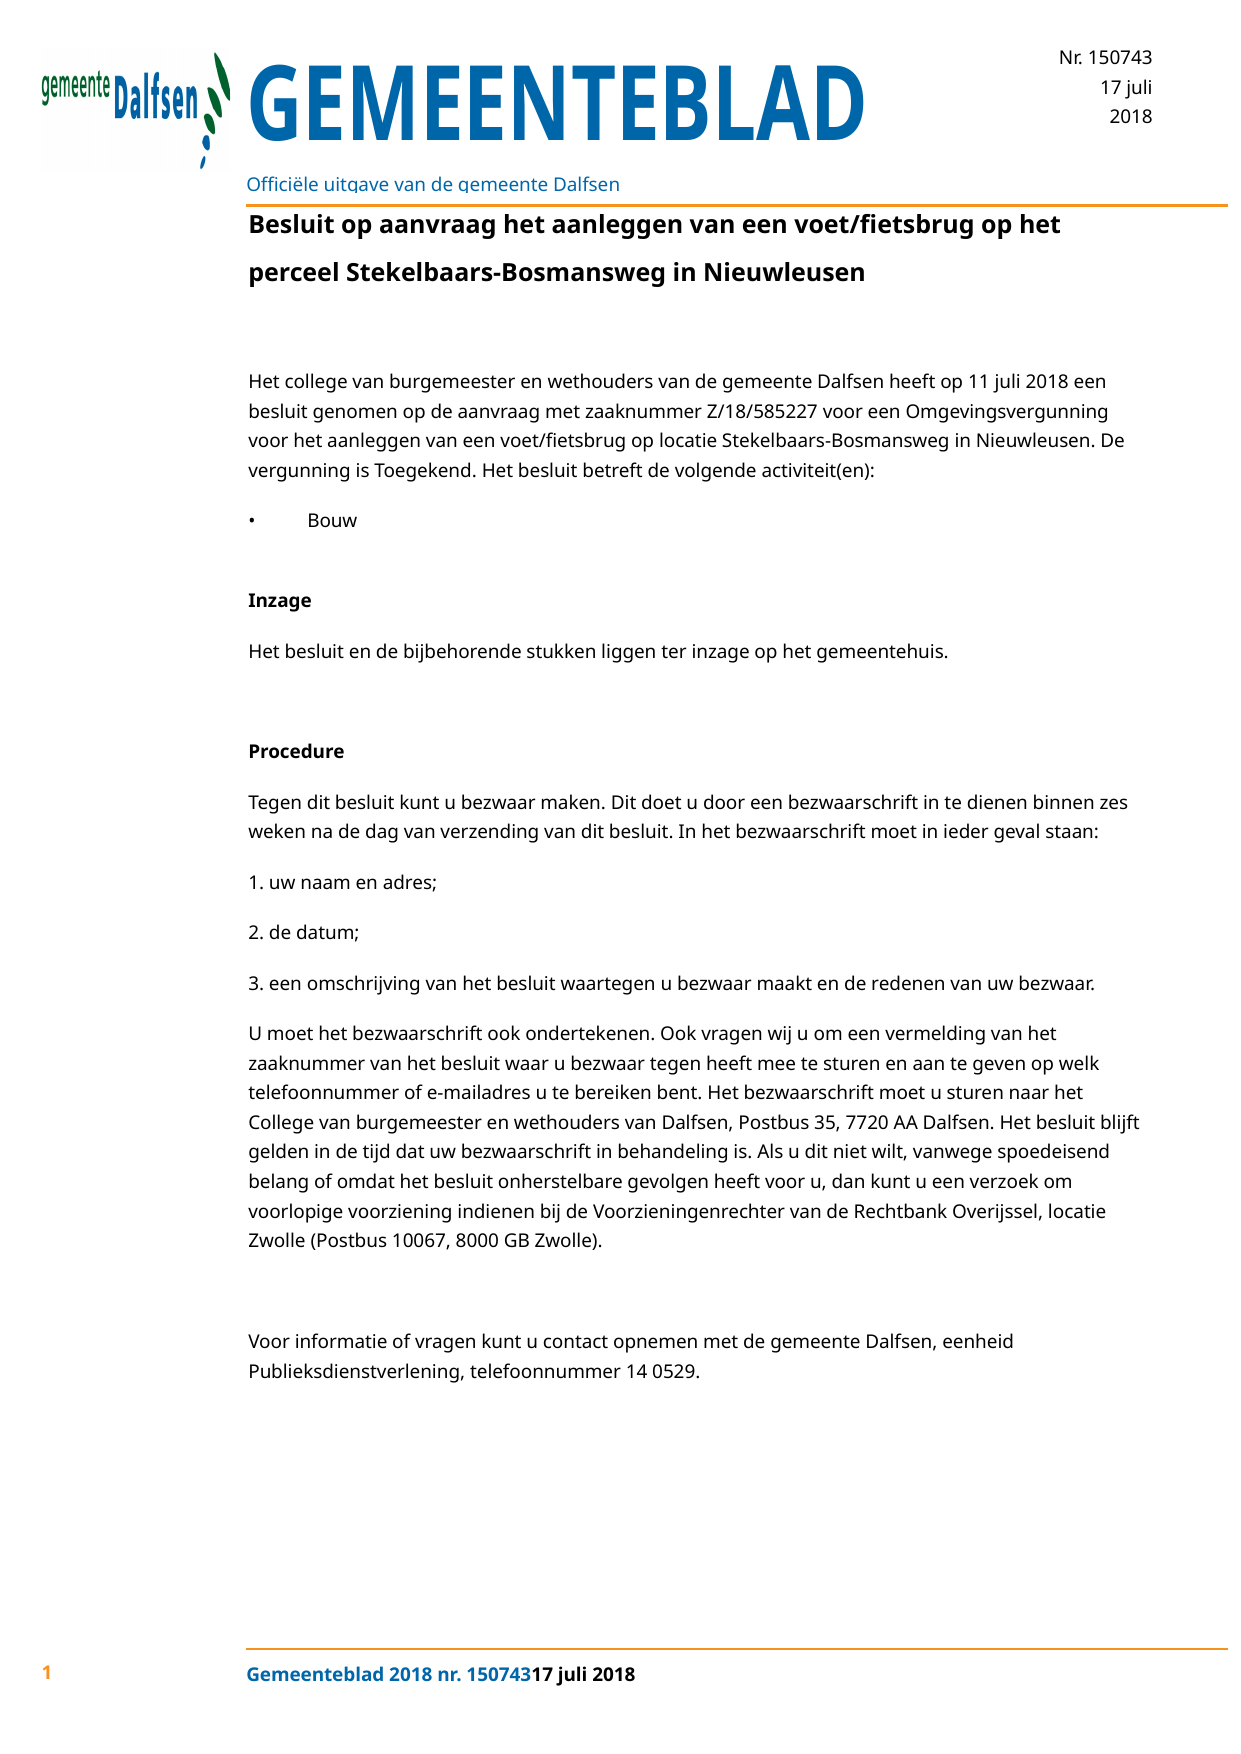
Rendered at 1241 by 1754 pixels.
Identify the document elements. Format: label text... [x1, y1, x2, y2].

text Het besluit en de bijbehorende stukken liggen ter inzage op het gemeentehuis. [248, 638, 1152, 664]
text Voor informatie of vragen kunt u contact opnemen met de gemeente Dalfsen, eenheid Publieksdienstverlening, telefoonnummer 14 0529. [248, 1328, 1152, 1384]
text Besluit op aanvraag het aanleggen van een voet/fietsbrug op het perceel Stekelbaars-Bosmansweg in Nieuwleusen [248, 207, 1152, 288]
text U moet het bezwaarschrift ook ondertekenen. Ook vragen wij u om een vermelding van het zaaknummer van het besluit waar u bezwaar tegen heeft mee te sturen en aan te geven op welk telefoonnummer of e-mailadres u te bereiken bent. Het bezwaarschrift moet u sturen naar het College van burgemeester en wethouders van Dalfsen, Postbus 35, 7720 AA Dalfsen. Het besluit blijft gelden in de tijd dat uw bezwaarschrift in behandeling is. Als u dit niet wilt, vanwege spoedeisend belang of omdat het besluit onherstelbare gevolgen heeft voor u, dan kunt u een verzoek om voorlopige voorziening indienen bij de Voorzieningenrechter van de Rechtbank Overijssel, locatie Zwolle (Postbus 10067, 8000 GB Zwolle). [248, 1020, 1152, 1253]
picture [41, 47, 231, 172]
text 2. de datum; [248, 919, 1152, 945]
text 1. uw naam en adres; [248, 869, 1152, 895]
text Inzage [248, 587, 1152, 613]
text Het college van burgemeester en wethouders van de gemeente Dalfsen heeft op 11 juli 2018 een besluit genomen op de aanvraag met zaaknummer Z/18/585227 voor een Omgevingsvergunning voor het aanleggen van een voet/fietsbrug op locatie Stekelbaars-Bosmansweg in Nieuwleusen. De vergunning is Toegekend. Het besluit betreft de volgende activiteit(en): [248, 368, 1152, 483]
text 3. een omschrijving van het besluit waartegen u bezwaar maakt en de redenen van uw bezwaar. [248, 970, 1152, 996]
text Tegen dit besluit kunt u bezwaar maken. Dit doet u door een bezwaarschrift in te dienen binnen zes weken na de dag van verzending van dit besluit. In het bezwaarschrift moet in ieder geval staan: [248, 789, 1152, 844]
text Procedure [248, 739, 1152, 764]
list Bouw [248, 507, 1152, 533]
